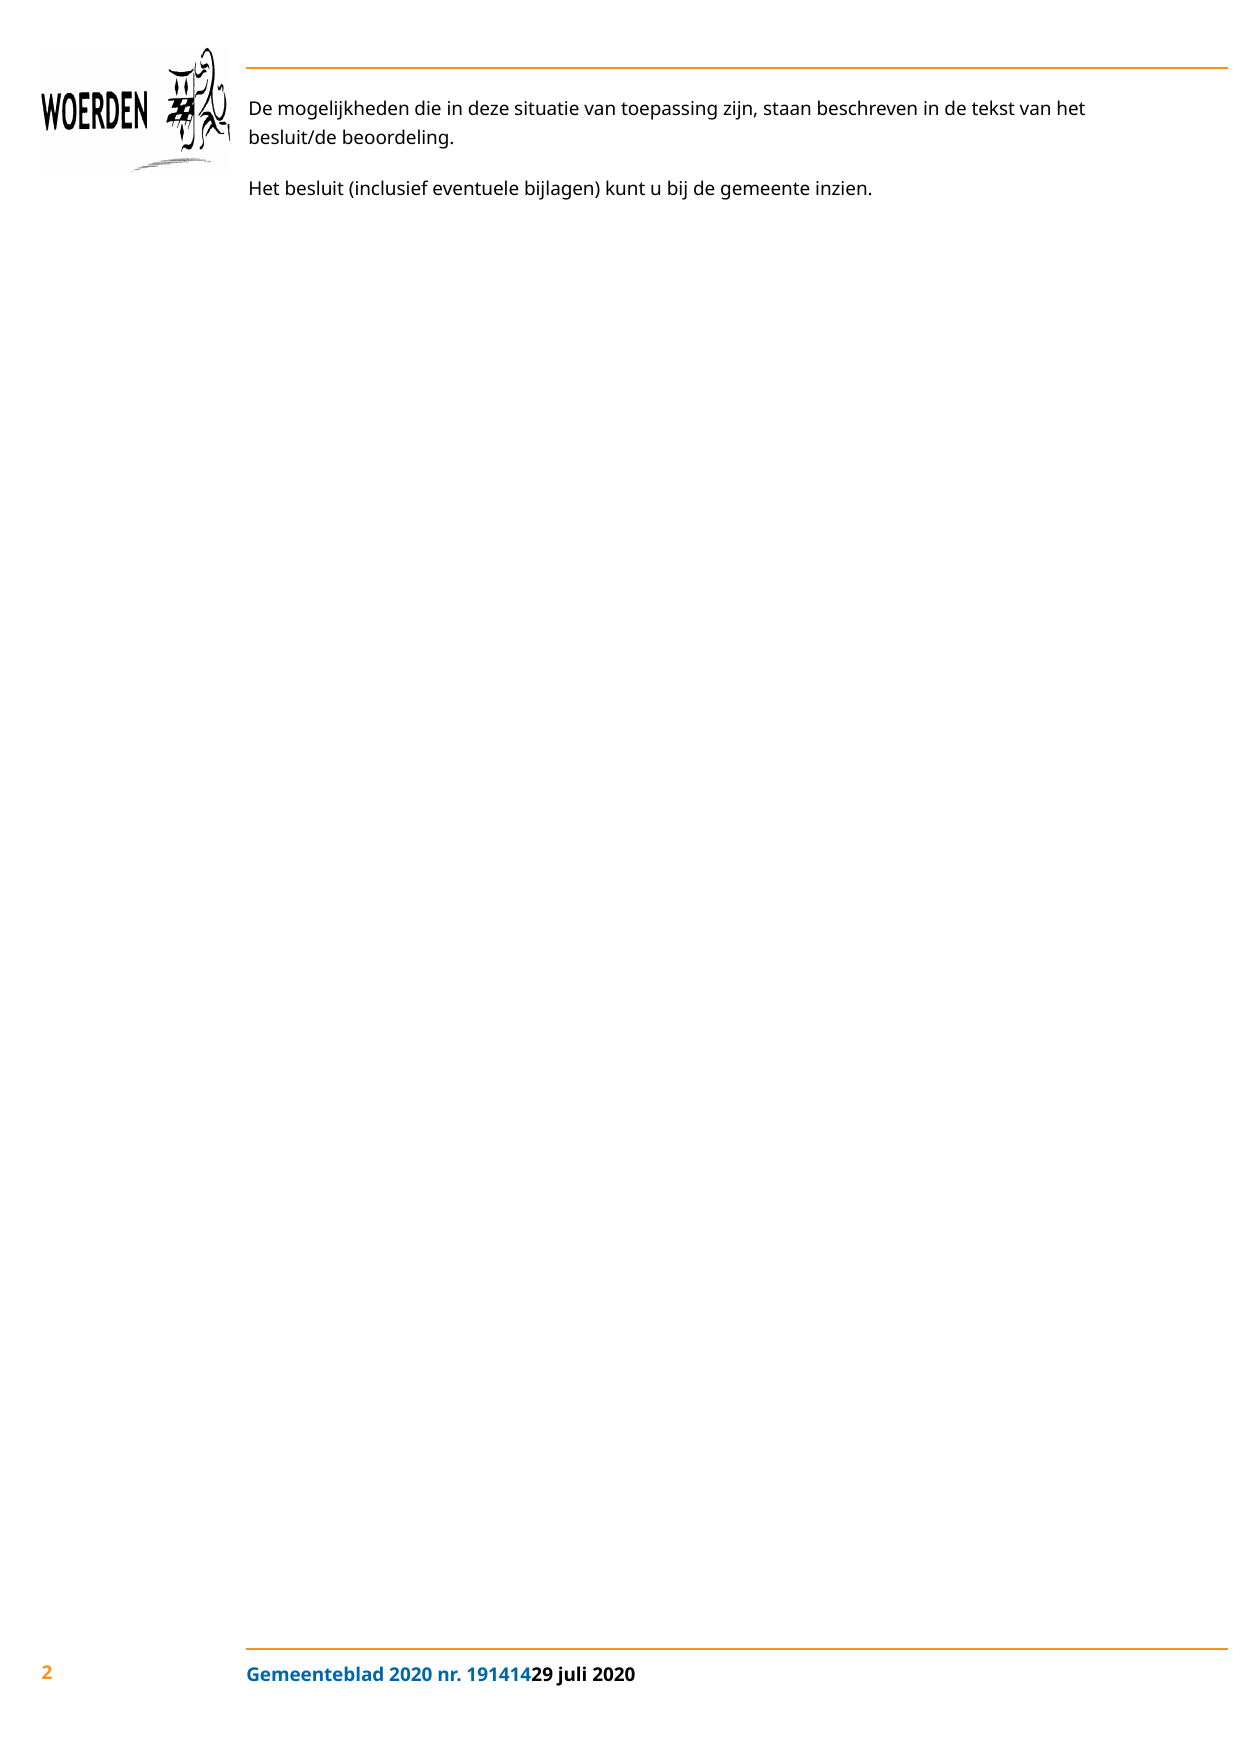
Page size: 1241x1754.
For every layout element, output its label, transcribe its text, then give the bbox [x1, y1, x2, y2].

text Het besluit (inclusief eventuele bijlagen) kunt u bij de gemeente inzien. [248, 175, 1152, 201]
text De mogelijkheden die in deze situatie van toepassing zijn, staan beschreven in de tekst van het besluit/de beoordeling. [248, 95, 1152, 150]
picture [41, 47, 231, 172]
